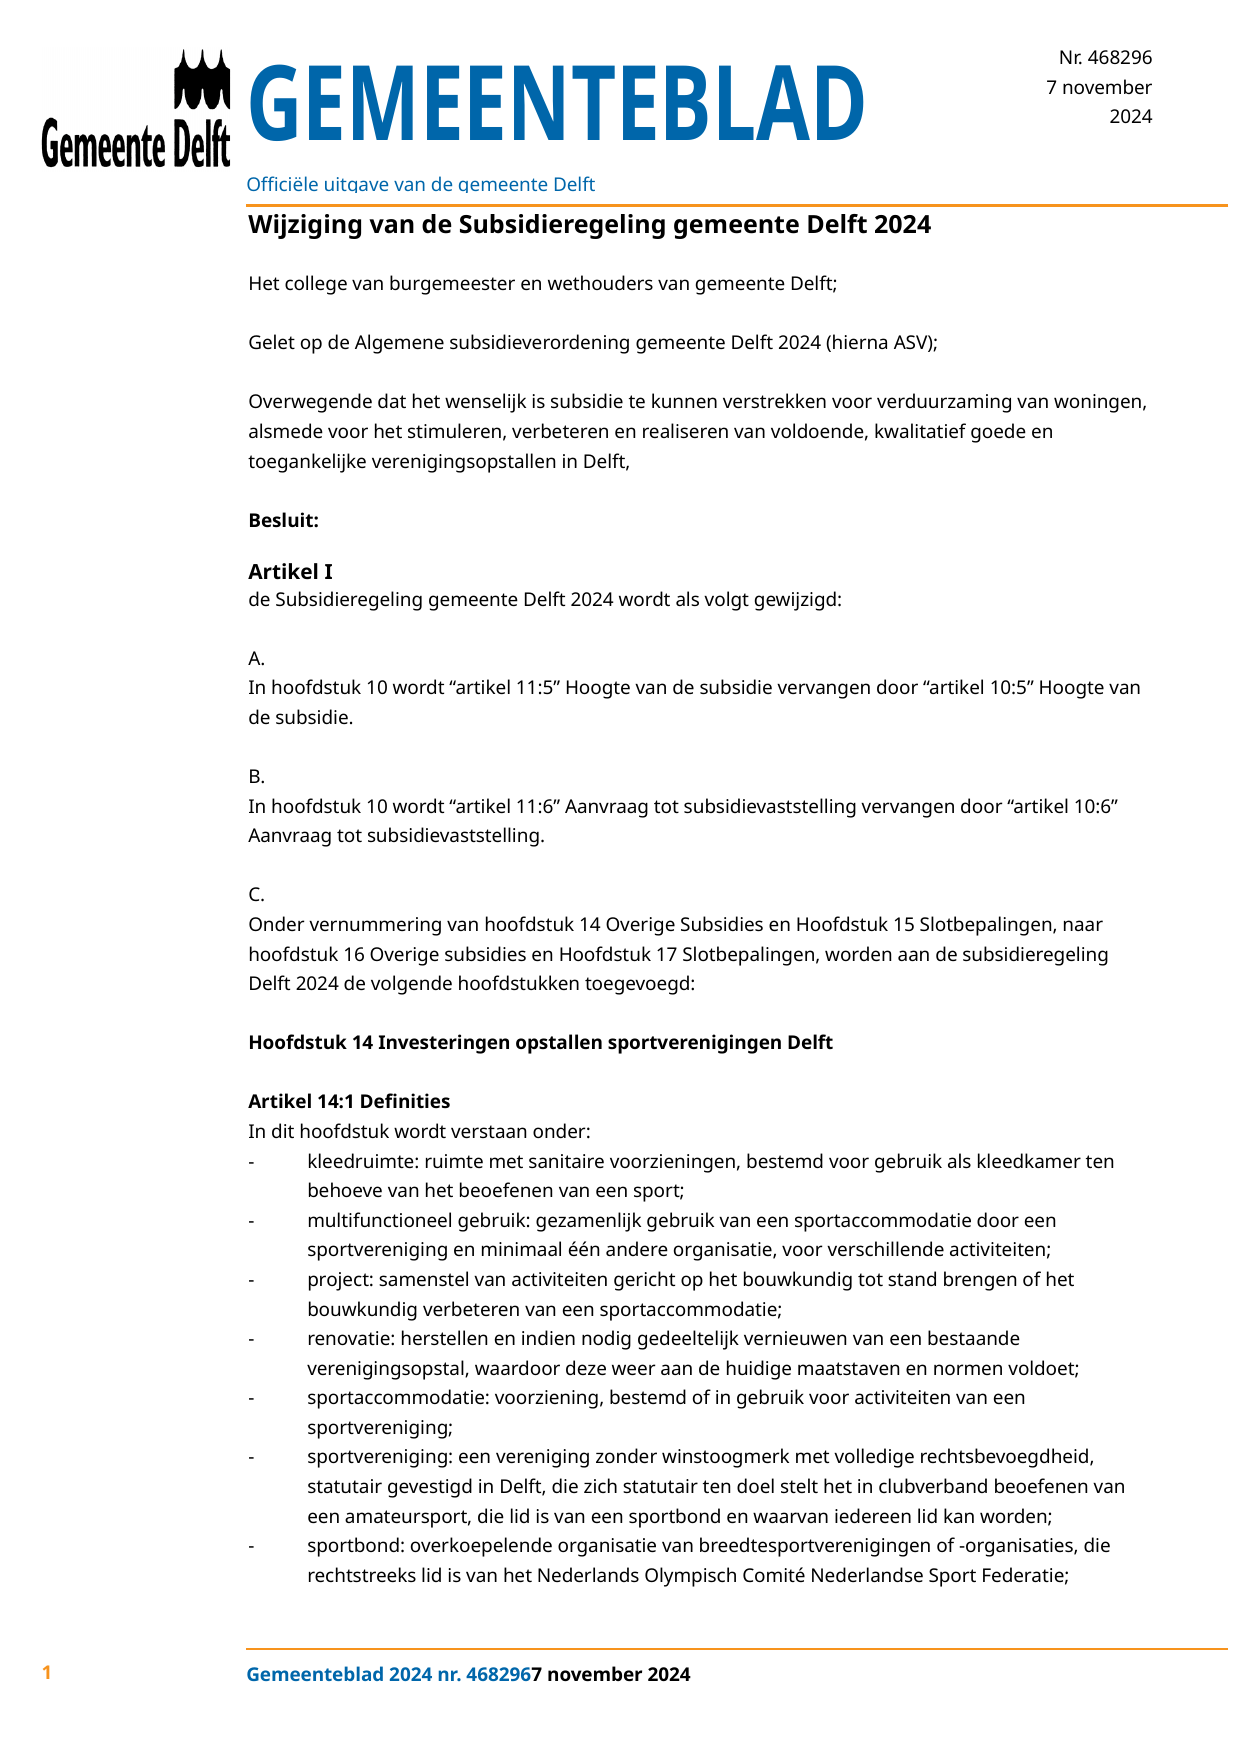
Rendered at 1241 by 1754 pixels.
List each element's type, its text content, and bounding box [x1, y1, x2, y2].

list renovatie: herstellen en indien nodig gedeeltelijk vernieuwen van een bestaande verenigingsopstal, waardoor deze weer aan de huidige maatstaven en normen voldoet; [248, 1325, 1152, 1381]
text In dit hoofdstuk wordt verstaan onder: [248, 1118, 1152, 1144]
text Overwegende dat het wenselijk is subsidie te kunnen verstrekken voor verduurzaming van woningen, alsmede voor het stimuleren, verbeteren en realiseren van voldoende, kwalitatief goede en toegankelijke verenigingsopstallen in Delft, [248, 389, 1152, 473]
text Gelet op de Algemene subsidieverordening gemeente Delft 2024 (hierna ASV); [248, 329, 1152, 355]
text Het college van burgemeester en wethouders van gemeente Delft; [248, 270, 1152, 296]
list kleedruimte: ruimte met sanitaire voorzieningen, bestemd voor gebruik als kleedkamer ten behoeve van het beoefenen van een sport; [248, 1148, 1152, 1203]
list project: samenstel van activiteiten gericht op het bouwkundig tot stand brengen of het bouwkundig verbeteren van een sportaccommodatie; [248, 1266, 1152, 1322]
text In hoofdstuk 10 wordt “artikel 11:5” Hoogte van de subsidie vervangen door “artikel 10:5” Hoogte van de subsidie. [248, 674, 1152, 730]
text Hoofdstuk 14 Investeringen opstallen sportverenigingen Delft [248, 1029, 1152, 1055]
text B. [248, 763, 1152, 789]
list sportbond: overkoepelende organisatie van breedtesportverenigingen of -organisaties, die rechtstreeks lid is van het Nederlands Olympisch Comité Nederlandse Sport Federatie; [248, 1532, 1152, 1588]
list multifunctioneel gebruik: gezamenlijk gebruik van een sportaccommodatie door een sportvereniging en minimaal één andere organisatie, voor verschillende activiteiten; [248, 1207, 1152, 1262]
picture [41, 47, 231, 172]
text Besluit: [248, 507, 1152, 533]
text C. [248, 882, 1152, 907]
text Onder vernummering van hoofdstuk 14 Overige Subsidies en Hoofdstuk 15 Slotbepalingen, naar hoofdstuk 16 Overige subsidies en Hoofdstuk 17 Slotbepalingen, worden aan de subsidieregeling Delft 2024 de volgende hoofdstukken toegevoegd: [248, 911, 1152, 996]
list sportvereniging: een vereniging zonder winstoogmerk met volledige rechtsbevoegdheid, statutair gevestigd in Delft, die zich statutair ten doel stelt het in clubverband beoefenen van een amateursport, die lid is van een sportbond en waarvan iedereen lid kan worden; [248, 1444, 1152, 1529]
text Artikel 14:1 Definities [248, 1089, 1152, 1114]
text de Subsidieregeling gemeente Delft 2024 wordt als volgt gewijzigd: [248, 586, 1152, 612]
text In hoofdstuk 10 wordt “artikel 11:6” Aanvraag tot subsidievaststelling vervangen door “artikel 10:6” Aanvraag tot subsidievaststelling. [248, 793, 1152, 848]
list sportaccommodatie: voorziening, bestemd of in gebruik voor activiteiten van een sportvereniging; [248, 1384, 1152, 1440]
text A. [248, 645, 1152, 671]
text Artikel I [248, 557, 1152, 586]
text Wijziging van de Subsidieregeling gemeente Delft 2024 [248, 207, 1152, 241]
